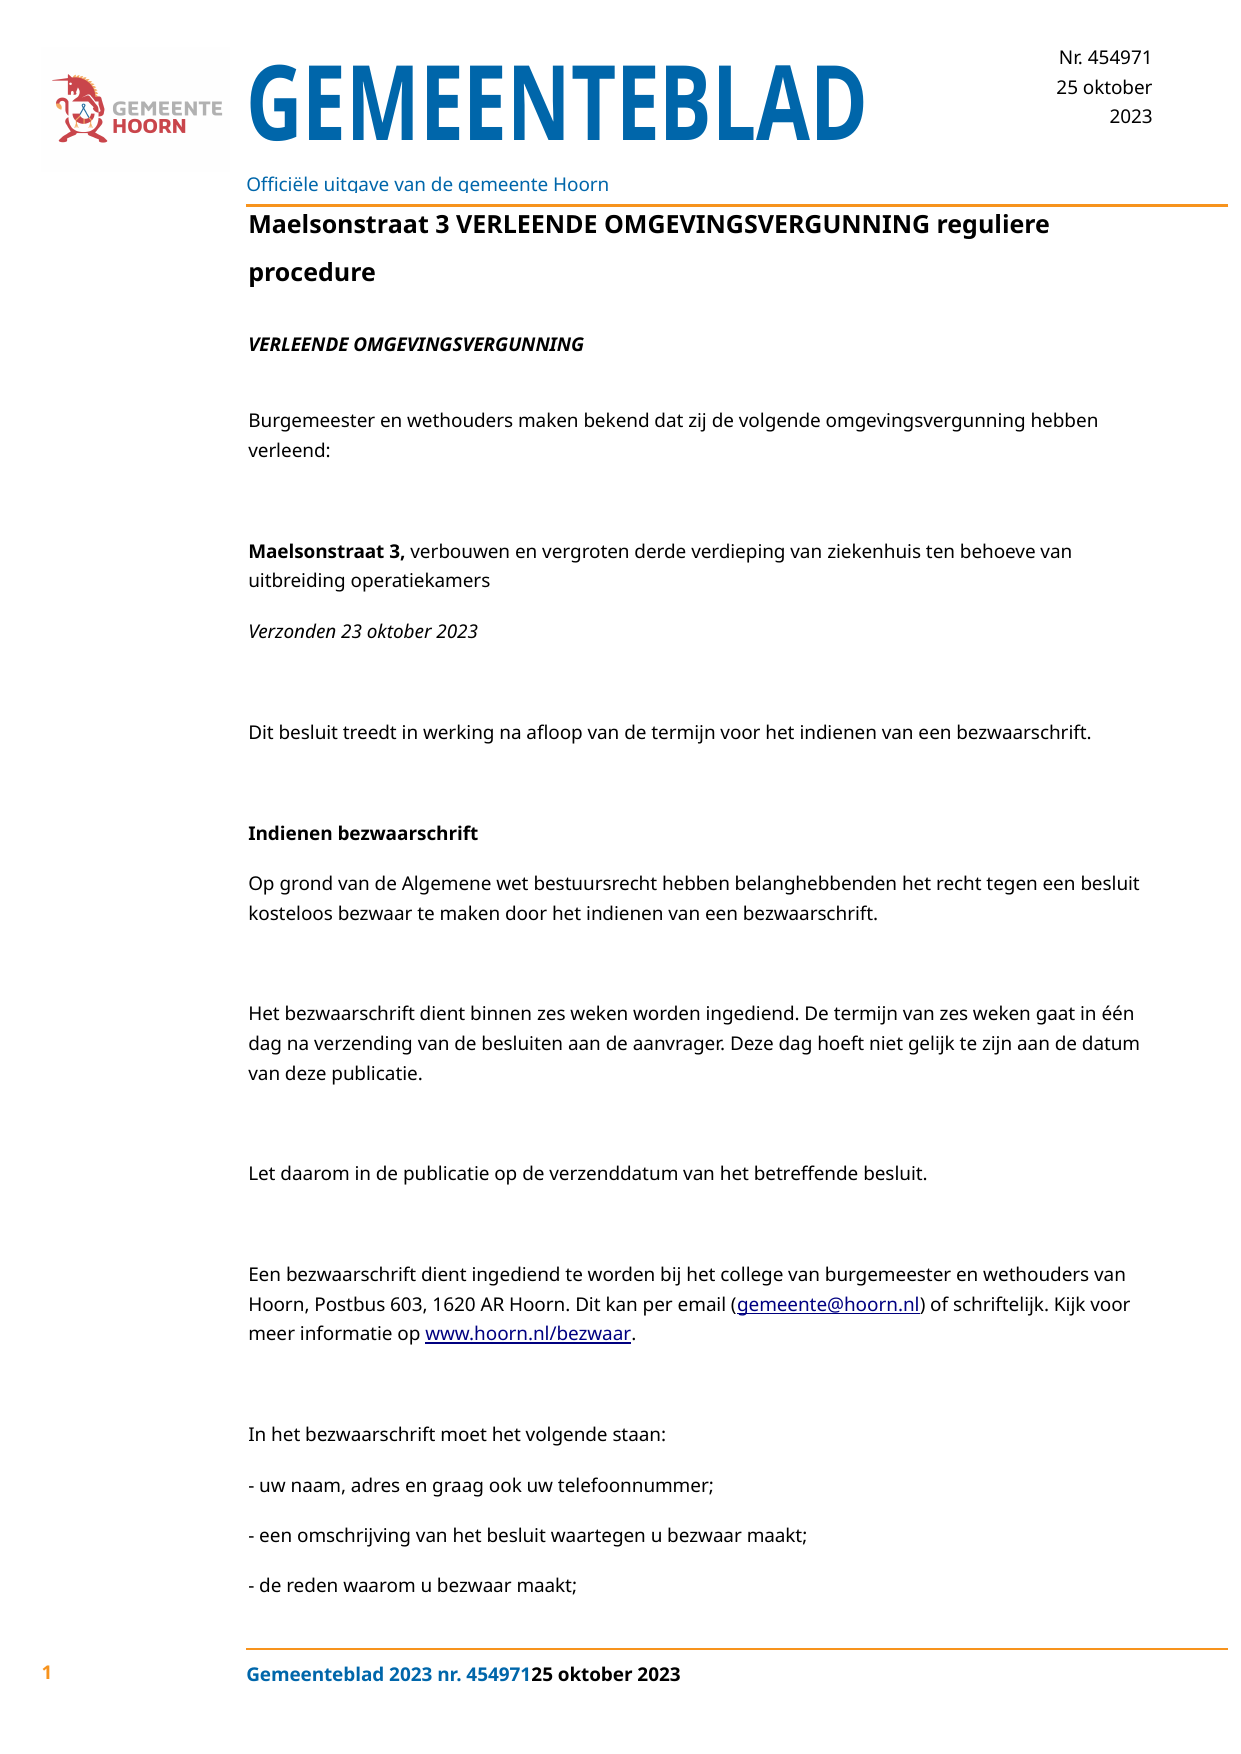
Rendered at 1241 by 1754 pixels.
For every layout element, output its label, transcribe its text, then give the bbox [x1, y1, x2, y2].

text Het bezwaarschrift dient binnen zes weken worden ingediend. De termijn van zes weken gaat in één dag na verzending van de besluiten aan de aanvrager. Deze dag hoeft niet gelijk te zijn aan de datum van deze publicatie. [248, 1001, 1152, 1085]
text Maelsonstraat 3, verbouwen en vergroten derde verdieping van ziekenhuis ten behoeve van uitbreiding operatiekamers [248, 538, 1152, 593]
text Op grond van de Algemene wet bestuursrecht hebben belanghebbenden het recht tegen een besluit kosteloos bezwaar te maken door het indienen van een bezwaarschrift. [248, 870, 1152, 925]
text Maelsonstraat 3 VERLEENDE OMGEVINGSVERGUNNING reguliere procedure [248, 207, 1152, 288]
text VERLEENDE OMGEVINGSVERGUNNING [248, 331, 1152, 357]
text Een bezwaarschrift dient ingediend te worden bij het college van burgemeester en wethouders van Hoorn, Postbus 603, 1620 AR Hoorn. Dit kan per email (gemeente@hoorn.nl) of schriftelijk. Kijk voor meer informatie op www.hoorn.nl/bezwaar. [248, 1261, 1152, 1346]
text Indienen bezwaarschrift [248, 820, 1152, 845]
picture [41, 47, 231, 172]
text Burgemeester en wethouders maken bekend dat zij de volgende omgevingsvergunning hebben verleend: [248, 408, 1152, 463]
text - uw naam, adres en graag ook uw telefoonnummer; [248, 1472, 1152, 1497]
text In het bezwaarschrift moet het volgende staan: [248, 1421, 1152, 1447]
text Dit besluit treedt in werking na afloop van de termijn voor het indienen van een bezwaarschrift. [248, 719, 1152, 744]
text Verzonden 23 oktober 2023 [248, 618, 1152, 644]
text - de reden waarom u bezwaar maakt; [248, 1573, 1152, 1598]
text - een omschrijving van het besluit waartegen u bezwaar maakt; [248, 1522, 1152, 1548]
text Let daarom in de publicatie op de verzenddatum van het betreffende besluit. [248, 1161, 1152, 1186]
